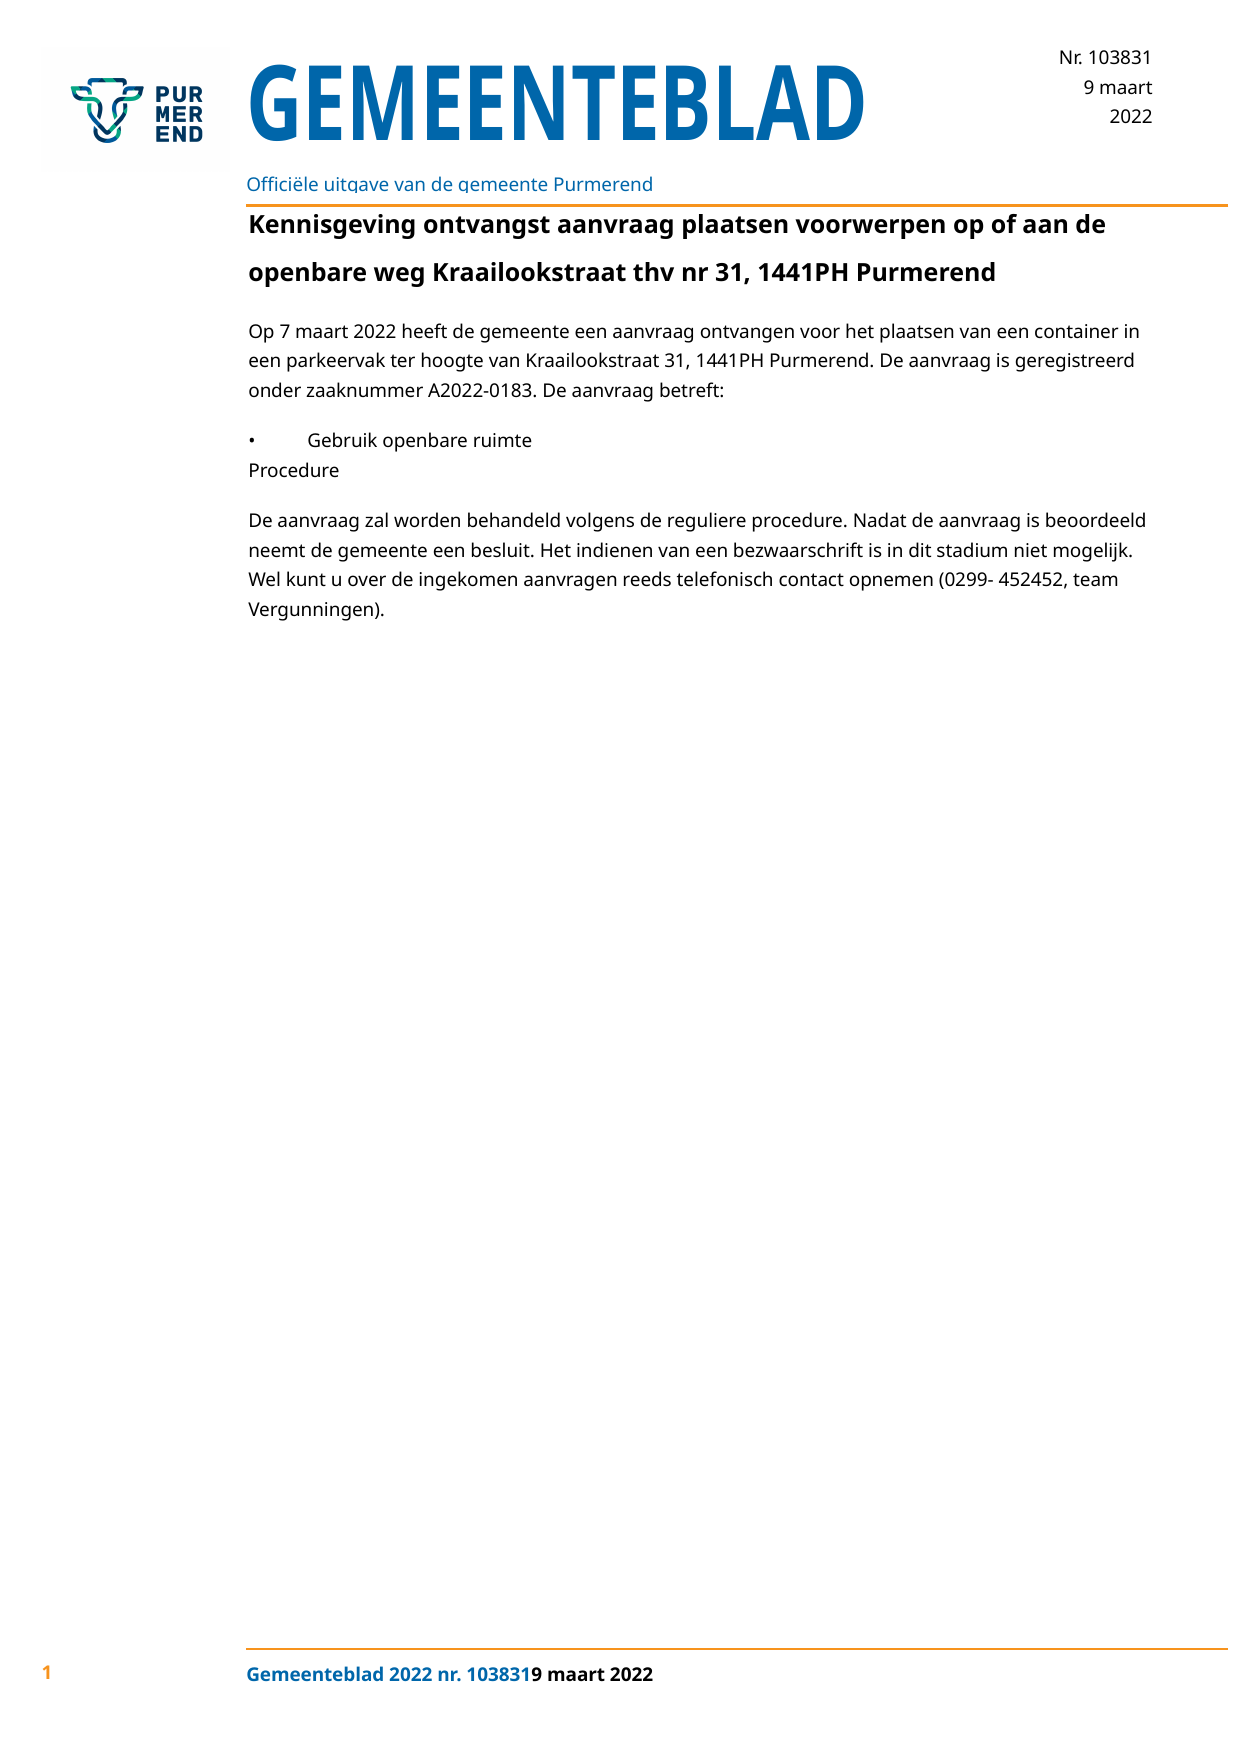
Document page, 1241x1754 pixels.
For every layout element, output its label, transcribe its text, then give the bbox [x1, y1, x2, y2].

picture [41, 47, 231, 172]
text Kennisgeving ontvangst aanvraag plaatsen voorwerpen op of aan de openbare weg Kraailookstraat thv nr 31, 1441PH Purmerend [248, 207, 1152, 288]
list Gebruik openbare ruimte [248, 427, 1152, 453]
text De aanvraag zal worden behandeld volgens de reguliere procedure. Nadat de aanvraag is beoordeeld neemt de gemeente een besluit. Het indienen van een bezwaarschrift is in dit stadium niet mogelijk. Wel kunt u over de ingekomen aanvragen reeds telefonisch contact opnemen (0299- 452452, team Vergunningen). [248, 507, 1152, 622]
text Procedure [248, 457, 1152, 483]
text Op 7 maart 2022 heeft de gemeente een aanvraag ontvangen voor het plaatsen van een container in een parkeervak ter hoogte van Kraailookstraat 31, 1441PH Purmerend. De aanvraag is geregistreerd onder zaaknummer A2022-0183. De aanvraag betreft: [248, 318, 1152, 403]
